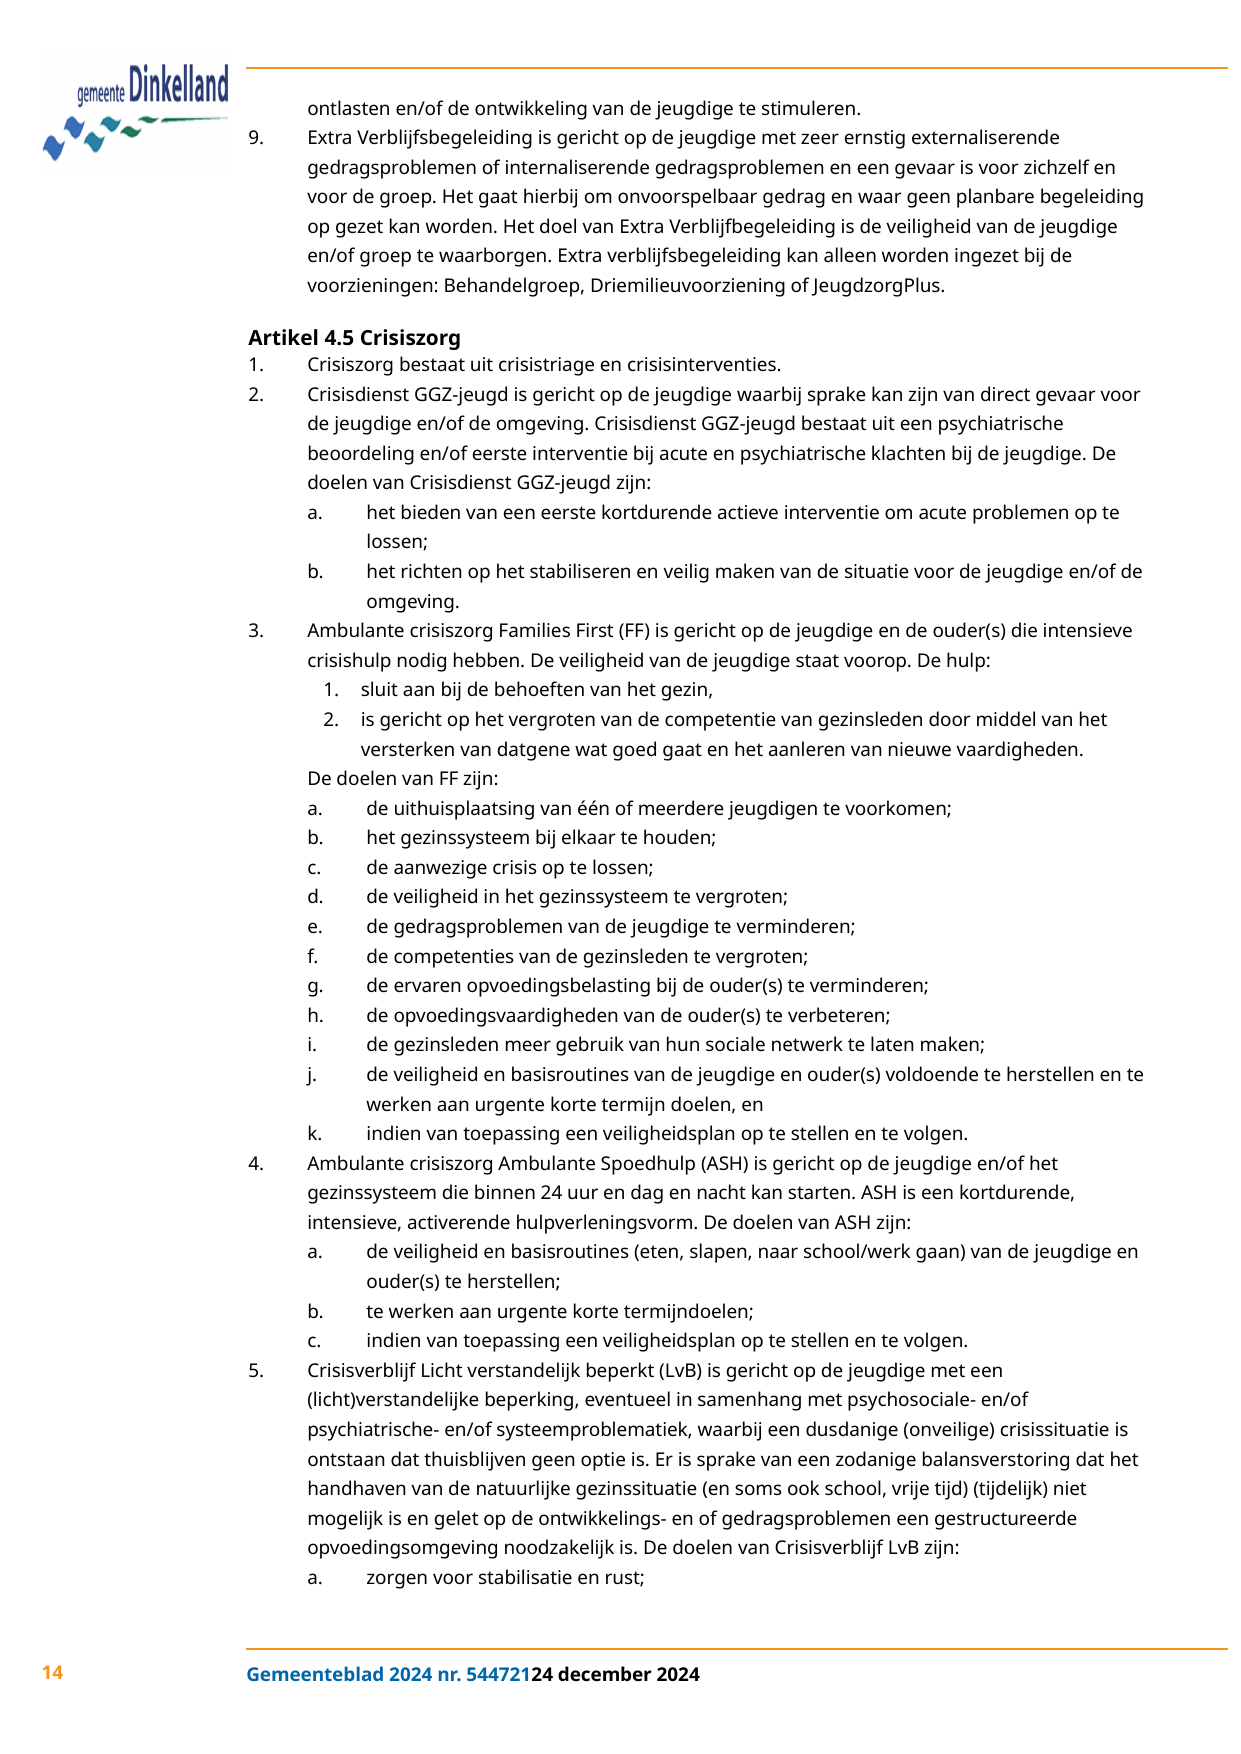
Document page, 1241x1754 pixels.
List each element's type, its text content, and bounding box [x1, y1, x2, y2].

text Artikel 4.5 Crisiszorg [248, 323, 1152, 351]
list de uithuisplaatsing van één of meerdere jeugdigen te voorkomen; [307, 795, 1152, 821]
list Crisiszorg bestaat uit crisistriage en crisisinterventies. [248, 351, 1152, 377]
list de competenties van de gezinsleden te vergroten; [307, 943, 1152, 968]
list Ambulante crisiszorg Ambulante Spoedhulp (ASH) is gericht op de jeugdige en/of het gezinssysteem die binnen 24 uur en dag en nacht kan starten. ASH is een kortdurende, intensieve, activerende hulpverleningsvorm. De doelen van ASH zijn: [248, 1150, 1152, 1235]
list Crisisdienst GGZ-jeugd is gericht op de jeugdige waarbij sprake kan zijn van direct gevaar voor de jeugdige en/of de omgeving. Crisisdienst GGZ-jeugd bestaat uit een psychiatrische beoordeling en/of eerste interventie bij acute en psychiatrische klachten bij de jeugdige. De doelen van Crisisdienst GGZ-jeugd zijn: [248, 381, 1152, 495]
list het bieden van een eerste kortdurende actieve interventie om acute problemen op te lossen; [307, 499, 1152, 554]
list sluit aan bij de behoeften van het gezin, [323, 677, 1152, 702]
list de veiligheid in het gezinssysteem te vergroten; [307, 884, 1152, 909]
list de veiligheid en basisroutines (eten, slapen, naar school/werk gaan) van de jeugdige en ouder(s) te herstellen; [307, 1239, 1152, 1294]
list de opvoedingsvaardigheden van de ouder(s) te verbeteren; [307, 1002, 1152, 1028]
picture [41, 47, 231, 172]
list De doelen van FF zijn: [248, 765, 1152, 791]
list indien van toepassing een veiligheidsplan op te stellen en te volgen. [307, 1327, 1152, 1353]
list het richten op het stabiliseren en veilig maken van de situatie voor de jeugdige en/of de omgeving. [307, 558, 1152, 613]
list ontlasten en/of de ontwikkeling van de jeugdige te stimuleren. [248, 95, 1152, 121]
list Crisisverblijf Licht verstandelijk beperkt (LvB) is gericht op de jeugdige met een (licht)verstandelijke beperking, eventueel in samenhang met psychosociale- en/of psychiatrische- en/of systeemproblematiek, waarbij een dusdanige (onveilige) crisissituatie is ontstaan dat thuisblijven geen optie is. Er is sprake van een zodanige balansverstoring dat het handhaven van de natuurlijke gezinssituatie (en soms ook school, vrije tijd) (tijdelijk) niet mogelijk is en gelet op de ontwikkelings- en of gedragsproblemen een gestructureerde opvoedingsomgeving noodzakelijk is. De doelen van Crisisverblijf LvB zijn: [248, 1357, 1152, 1560]
list indien van toepassing een veiligheidsplan op te stellen en te volgen. [307, 1120, 1152, 1146]
list zorgen voor stabilisatie en rust; [307, 1564, 1152, 1590]
list het gezinssysteem bij elkaar te houden; [307, 824, 1152, 850]
list Ambulante crisiszorg Families First (FF) is gericht op de jeugdige en de ouder(s) die intensieve crisishulp nodig hebben. De veiligheid van de jeugdige staat voorop. De hulp: [248, 617, 1152, 673]
list de ervaren opvoedingsbelasting bij de ouder(s) te verminderen; [307, 972, 1152, 998]
list de gezinsleden meer gebruik van hun sociale netwerk te laten maken; [307, 1032, 1152, 1057]
list de veiligheid en basisroutines van de jeugdige en ouder(s) voldoende te herstellen en te werken aan urgente korte termijn doelen, en [307, 1061, 1152, 1116]
list is gericht op het vergroten van de competentie van gezinsleden door middel van het versterken van datgene wat goed gaat en het aanleren van nieuwe vaardigheden. [323, 706, 1152, 761]
list te werken aan urgente korte termijndoelen; [307, 1298, 1152, 1323]
list Extra Verblijfsbegeleiding is gericht op de jeugdige met zeer ernstig externaliserende gedragsproblemen of internaliserende gedragsproblemen en een gevaar is voor zichzelf en voor de groep. Het gaat hierbij om onvoorspelbaar gedrag en waar geen planbare begeleiding op gezet kan worden. Het doel van Extra Verblijfbegeleiding is de veiligheid van de jeugdige en/of groep te waarborgen. Extra verblijfsbegeleiding kan alleen worden ingezet bij de voorzieningen: Behandelgroep, Driemilieuvoorziening of JeugdzorgPlus. [248, 124, 1152, 298]
list de aanwezige crisis op te lossen; [307, 854, 1152, 880]
list de gedragsproblemen van de jeugdige te verminderen; [307, 913, 1152, 939]
